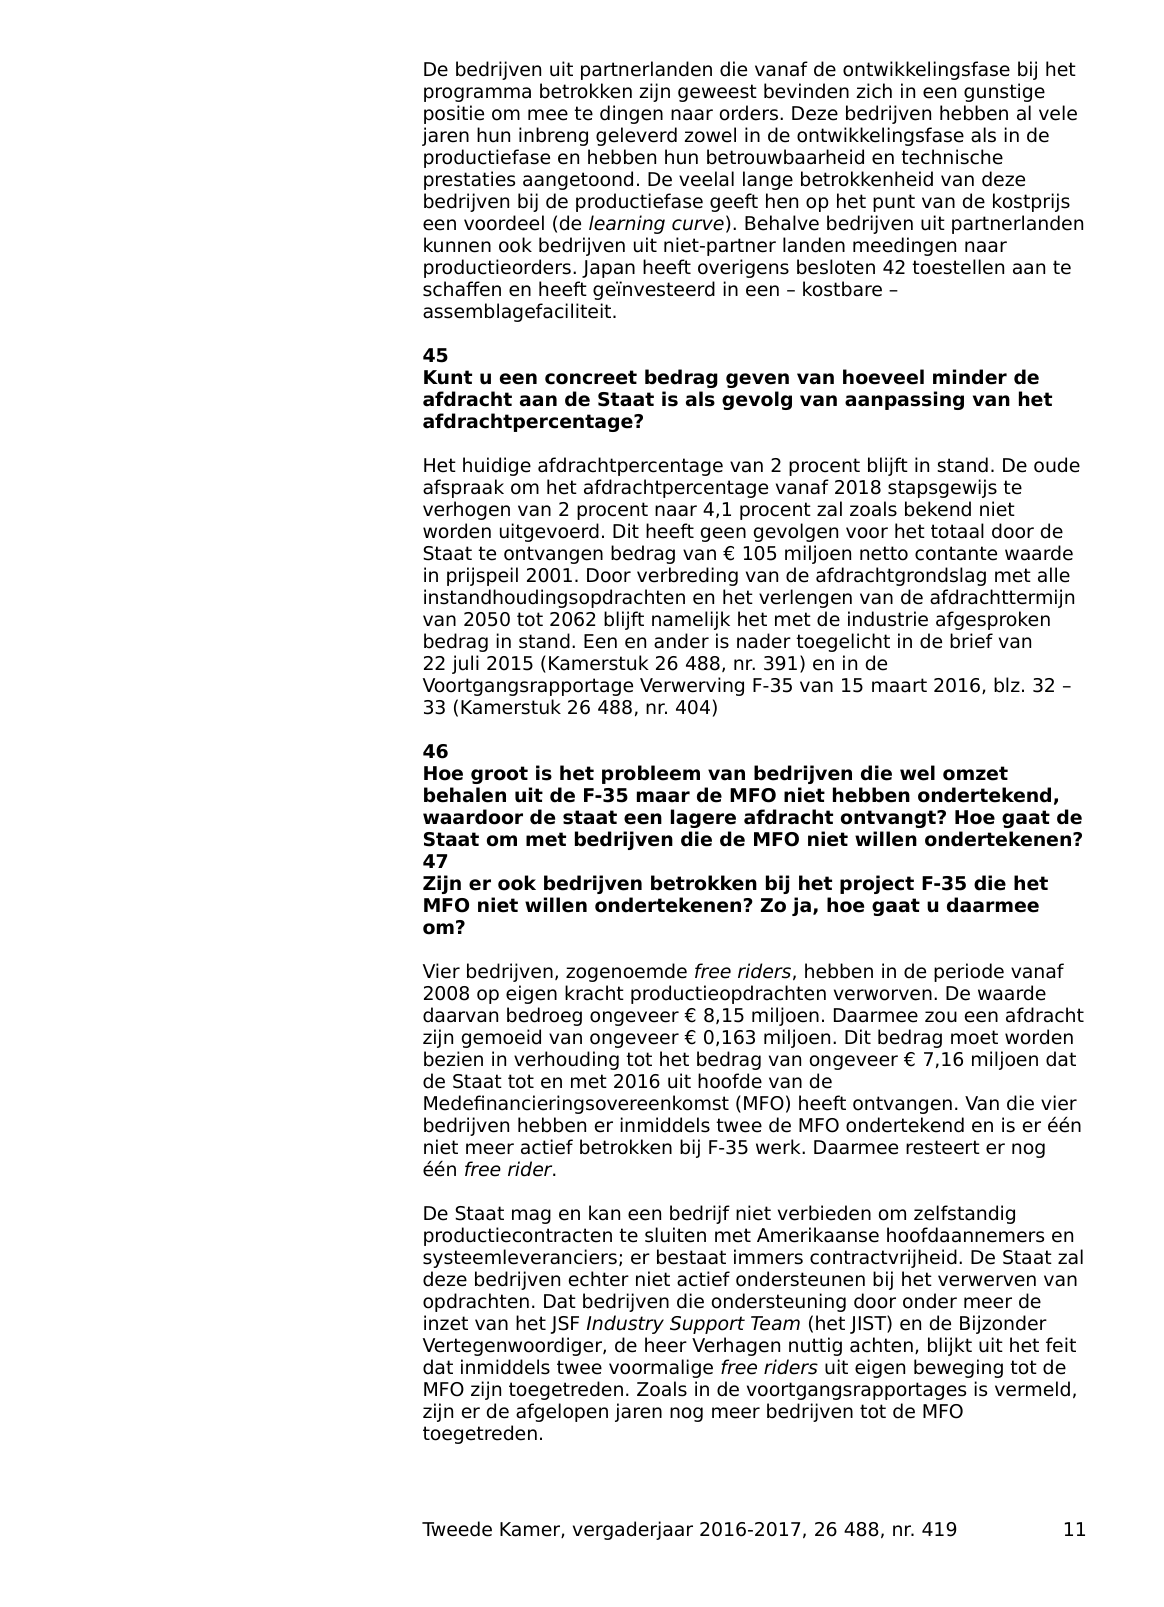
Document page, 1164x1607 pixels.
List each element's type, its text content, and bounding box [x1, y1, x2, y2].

text 47 [422, 851, 1087, 873]
text Zijn er ook bedrijven betrokken bij het project F-35 die het MFO niet willen ondertekenen? Zo ja, hoe gaat u daarmee om? [422, 873, 1087, 939]
text Vier bedrijven, zogenoemde free riders, hebben in de periode vanaf 2008 op eigen kracht productieopdrachten verworven. De waarde daarvan bedroeg ongeveer € 8,15 miljoen. Daarmee zou een afdracht zijn gemoeid van ongeveer € 0,163 miljoen. Dit bedrag moet worden bezien in verhouding tot het bedrag van ongeveer € 7,16 miljoen dat de Staat tot en met 2016 uit hoofde van de Medefinancieringsovereenkomst (MFO) heeft ontvangen. Van die vier bedrijven hebben er inmiddels twee de MFO ondertekend en is er één niet meer actief betrokken bij F-35 werk. Daarmee resteert er nog één free rider. [422, 961, 1087, 1181]
text Kunt u een concreet bedrag geven van hoeveel minder de afdracht aan de Staat is als gevolg van aanpassing van het afdrachtpercentage? [422, 367, 1087, 433]
text De Staat mag en kan een bedrijf niet verbieden om zelfstandig productiecontracten te sluiten met Amerikaanse hoofdaannemers en systeemleveranciers; er bestaat immers contractvrijheid. De Staat zal deze bedrijven echter niet actief ondersteunen bij het verwerven van opdrachten. Dat bedrijven die ondersteuning door onder meer de inzet van het JSF Industry Support Team (het JIST) en de Bijzonder Vertegenwoordiger, de heer Verhagen nuttig achten, blijkt uit het feit dat inmiddels twee voormalige free riders uit eigen beweging tot de MFO zijn toegetreden. Zoals in de voortgangsrapportages is vermeld, zijn er de afgelopen jaren nog meer bedrijven tot de MFO toegetreden. [422, 1203, 1087, 1445]
text 46 [422, 741, 1087, 763]
text 45 [422, 345, 1087, 367]
text De bedrijven uit partnerlanden die vanaf de ontwikkelingsfase bij het programma betrokken zijn geweest bevinden zich in een gunstige positie om mee te dingen naar orders. Deze bedrijven hebben al vele jaren hun inbreng geleverd zowel in de ontwikkelingsfase als in de productiefase en hebben hun betrouwbaarheid en technische prestaties aangetoond. De veelal lange betrokkenheid van deze bedrijven bij de productiefase geeft hen op het punt van de kostprijs een voordeel (de learning curve). Behalve bedrijven uit partnerlanden kunnen ook bedrijven uit niet-partner landen meedingen naar productieorders. Japan heeft overigens besloten 42 toestellen aan te schaffen en heeft geïnvesteerd in een – kostbare – assemblagefaciliteit. [422, 59, 1087, 323]
text Het huidige afdrachtpercentage van 2 procent blijft in stand. De oude afspraak om het afdrachtpercentage vanaf 2018 stapsgewijs te verhogen van 2 procent naar 4,1 procent zal zoals bekend niet worden uitgevoerd. Dit heeft geen gevolgen voor het totaal door de Staat te ontvangen bedrag van € 105 miljoen netto contante waarde in prijspeil 2001. Door verbreding van de afdrachtgrondslag met alle instandhoudingsopdrachten en het verlengen van de afdrachttermijn van 2050 tot 2062 blijft namelijk het met de industrie afgesproken bedrag in stand. Een en ander is nader toegelicht in de brief van 22 juli 2015 (Kamerstuk 26 488, nr. 391) en in de Voortgangsrapportage Verwerving F-35 van 15 maart 2016, blz. 32 – 33 (Kamerstuk 26 488, nr. 404) [422, 455, 1087, 719]
text Hoe groot is het probleem van bedrijven die wel omzet behalen uit de F-35 maar de MFO niet hebben ondertekend, waardoor de staat een lagere afdracht ontvangt? Hoe gaat de Staat om met bedrijven die de MFO niet willen ondertekenen? [422, 763, 1087, 851]
